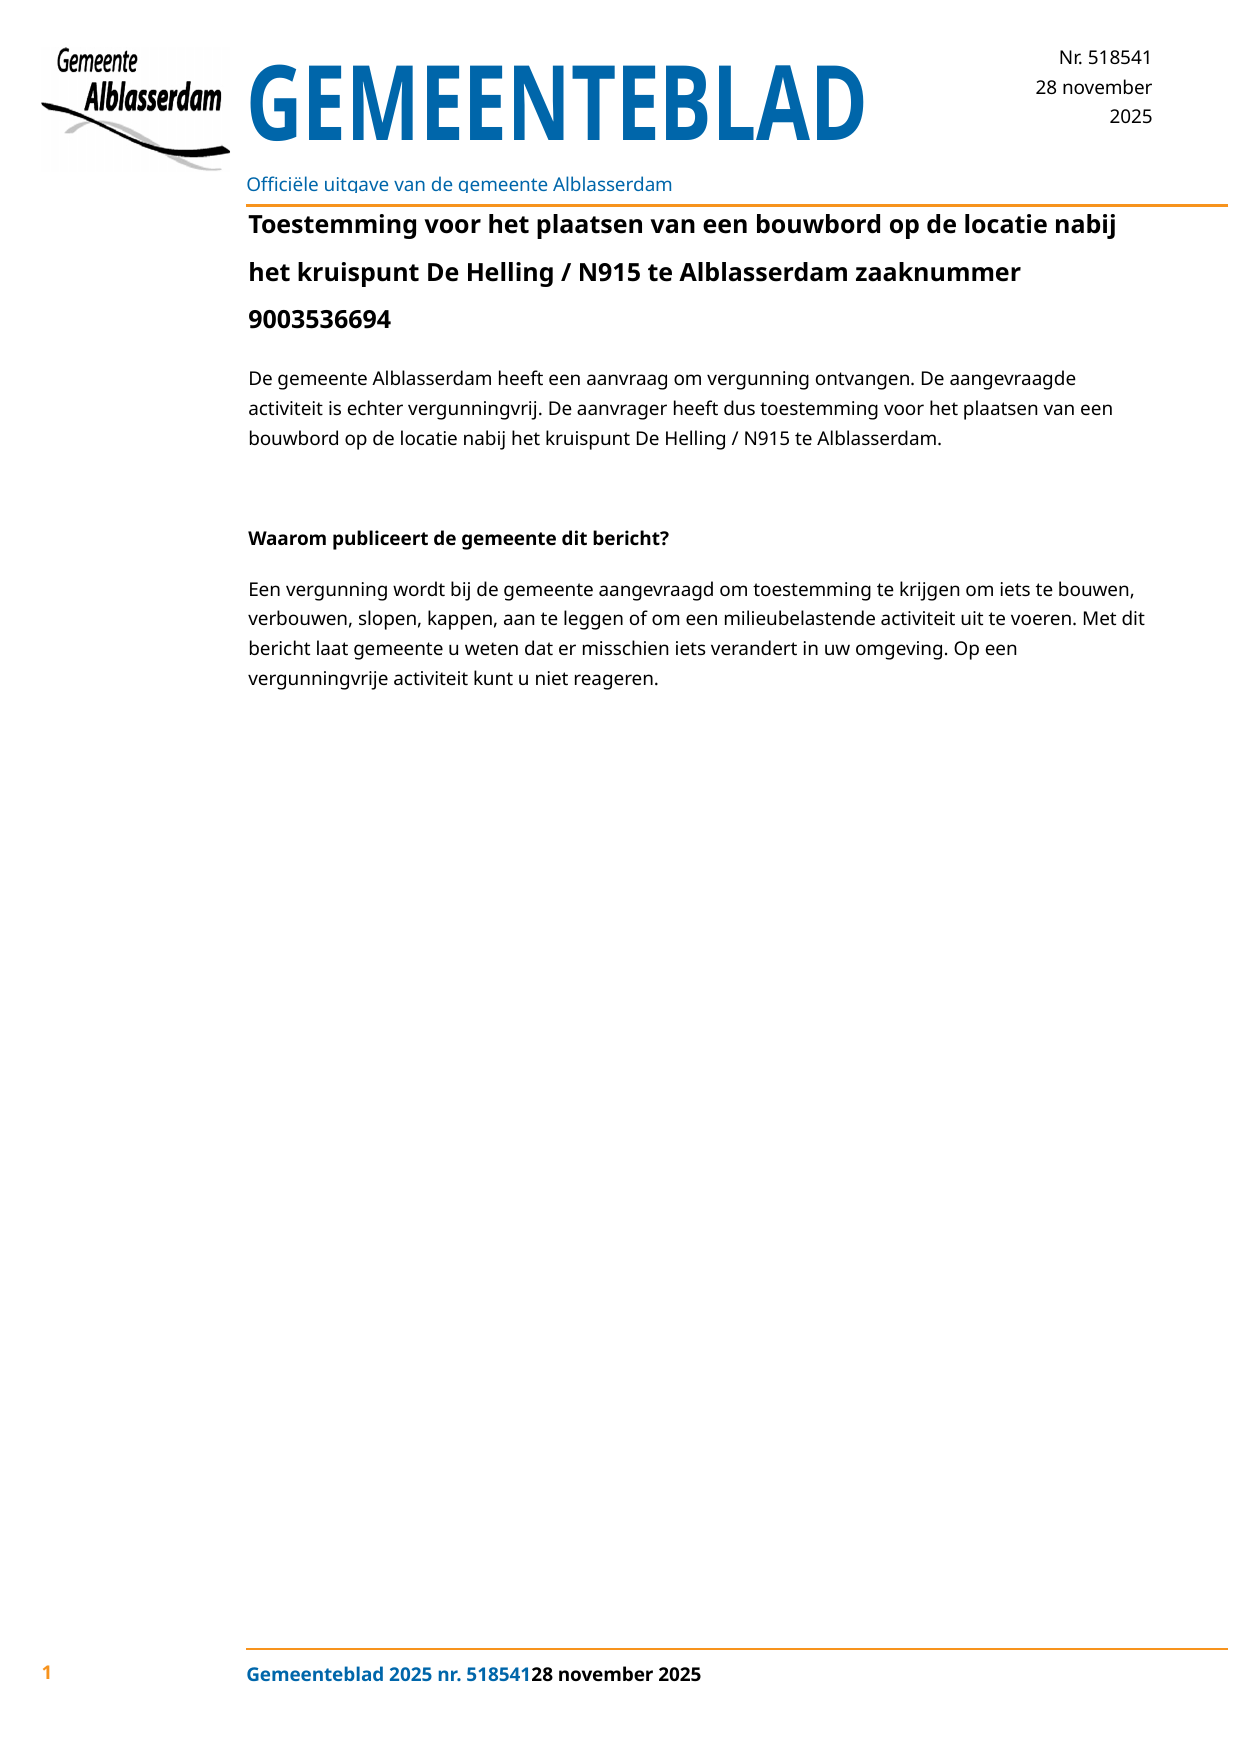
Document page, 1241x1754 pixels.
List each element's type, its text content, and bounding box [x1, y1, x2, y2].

text De gemeente Alblasserdam heeft een aanvraag om vergunning ontvangen. De aangevraagde activiteit is echter vergunningvrij. De aanvrager heeft dus toestemming voor het plaatsen van een bouwbord op de locatie nabij het kruispunt De Helling / N915 te Alblasserdam. [248, 366, 1152, 450]
picture [41, 47, 231, 172]
text Toestemming voor het plaatsen van een bouwbord op de locatie nabij het kruispunt De Helling / N915 te Alblasserdam zaaknummer 9003536694 [248, 207, 1152, 336]
text Een vergunning wordt bij de gemeente aangevraagd om toestemming te krijgen om iets te bouwen, verbouwen, slopen, kappen, aan te leggen of om een milieubelastende activiteit uit te voeren. Met dit bericht laat gemeente u weten dat er misschien iets verandert in uw omgeving. Op een vergunningvrije activiteit kunt u niet reageren. [248, 576, 1152, 690]
text Waarom publiceert de gemeente dit bericht? [248, 526, 1152, 551]
